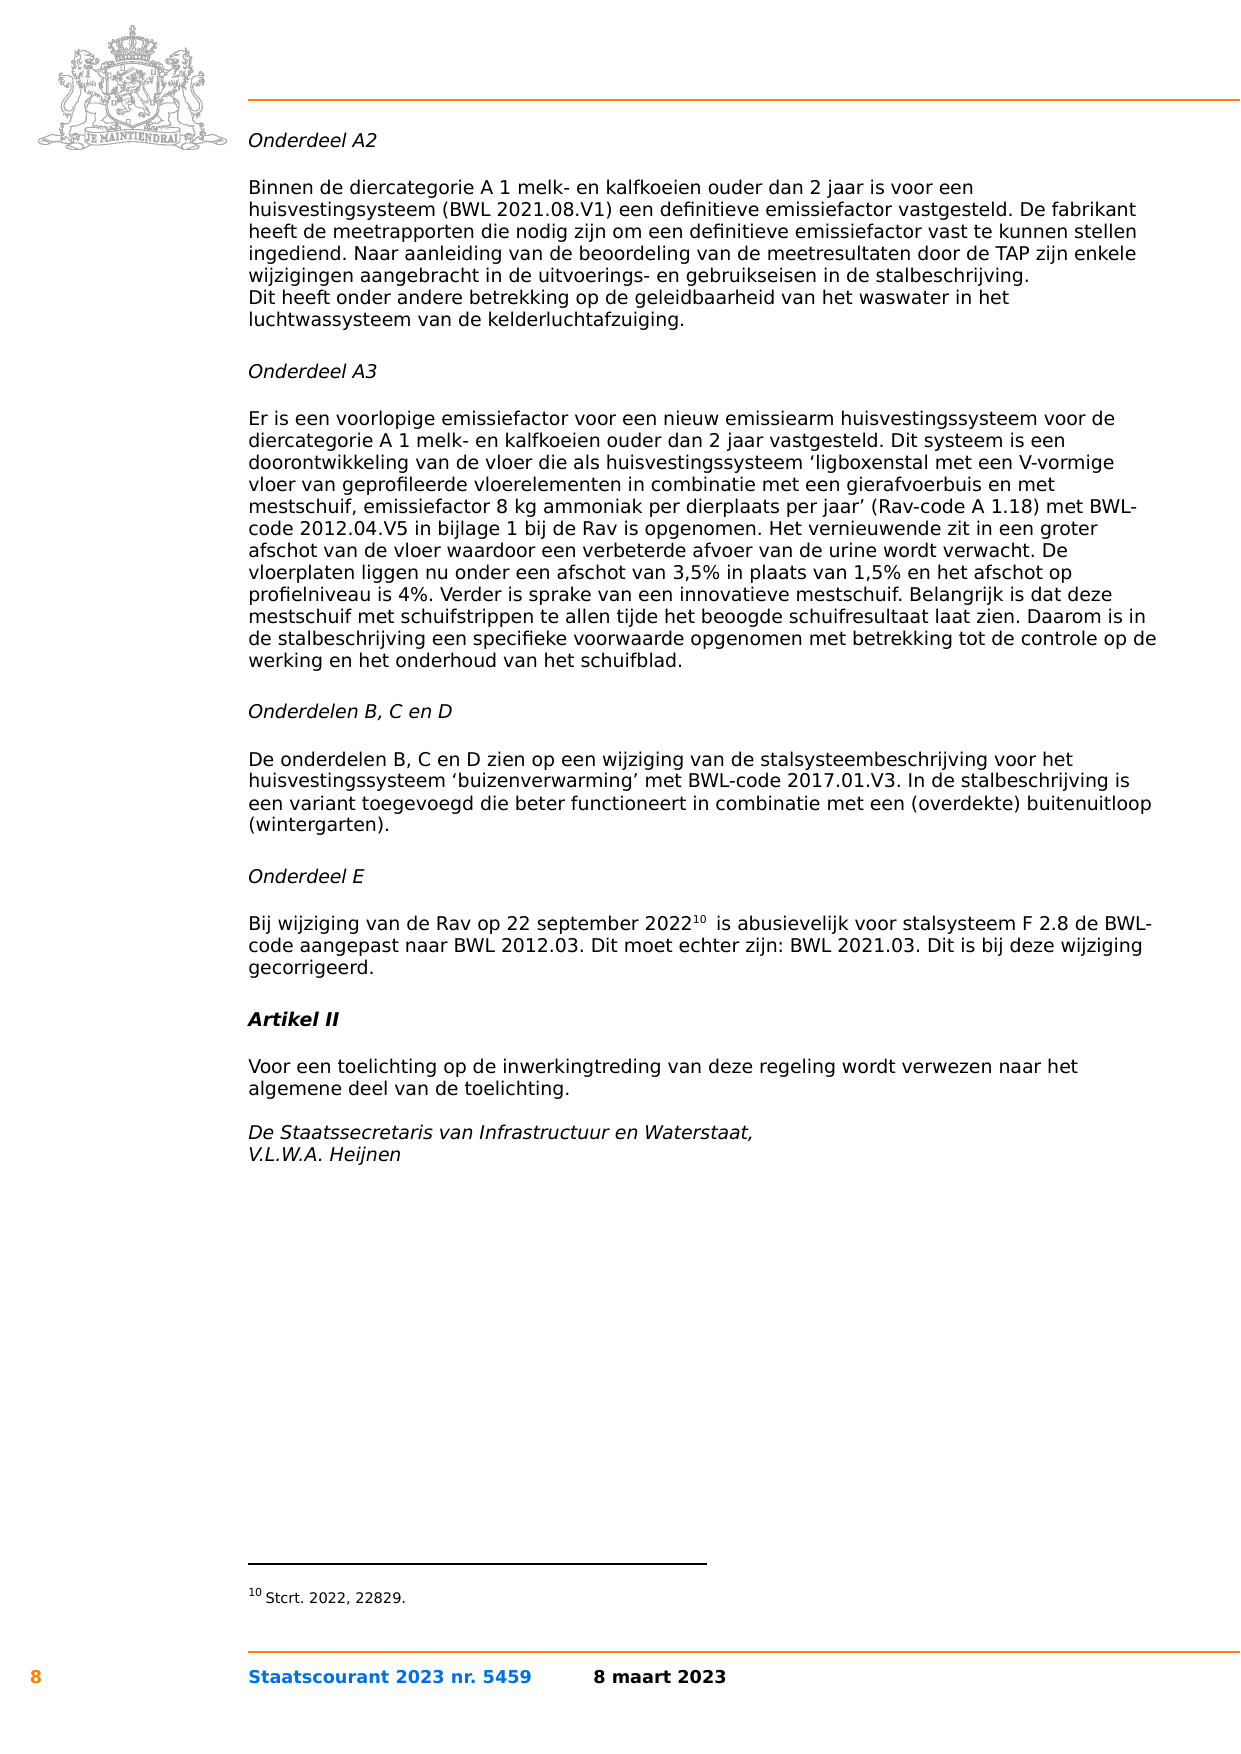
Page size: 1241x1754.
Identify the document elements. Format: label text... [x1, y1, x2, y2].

text Er is een voorlopige emissiefactor voor een nieuw emissiearm huisvestingssysteem voor de diercategorie A 1 melk- en kalfkoeien ouder dan 2 jaar vastgesteld. Dit systeem is een doorontwikkeling van de vloer die als huisvestingssysteem ‘ligboxenstal met een V-vormige vloer van geprofileerde vloerelementen in combinatie met een gierafvoerbuis en met mestschuif, emissiefactor 8 kg ammoniak per dierplaats per jaar’ (Rav-code A 1.18) met BWL-code 2012.04.V5 in bijlage 1 bij de Rav is opgenomen. Het vernieuwende zit in een groter afschot van de vloer waardoor een verbeterde afvoer van de urine wordt verwacht. De vloerplaten liggen nu onder een afschot van 3,5% in plaats van 1,5% en het afschot op profielniveau is 4%. Verder is sprake van een innovatieve mestschuif. Belangrijk is dat deze mestschuif met schuifstrippen te allen tijde het beoogde schuifresultaat laat zien. Daarom is in de stalbeschrijving een specifieke voorwaarde opgenomen met betrekking tot de controle op de werking en het onderhoud van het schuifblad. [248, 408, 1163, 671]
text Bij wijziging van de Rav op 22 september 2022 is abusievelijk voor stalsysteem F 2.8 de BWL-code aangepast naar BWL 2012.03. Dit moet echter zijn: BWL 2021.03. Dit is bij deze wijziging gecorrigeerd. [248, 913, 1163, 979]
text Stcrt. 2022, 22829. [248, 1586, 1163, 1608]
subtitle Onderdeel E [248, 866, 1163, 888]
text De onderdelen B, C en D zien op een wijziging van de stalsysteembeschrijving voor het huisvestingssysteem ‘buizenverwarming’ met BWL-code 2017.01.V3. In de stalbeschrijving is een variant toegevoegd die beter functioneert in combinatie met een (overdekte) buitenuitloop (wintergarten). [248, 748, 1163, 836]
text Binnen de diercategorie A 1 melk- en kalfkoeien ouder dan 2 jaar is voor een huisvestingsysteem (BWL 2021.08.V1) een definitieve emissiefactor vastgesteld. De fabrikant heeft de meetrapporten die nodig zijn om een definitieve emissiefactor vast te kunnen stellen ingediend. Naar aanleiding van de beoordeling van de meetresultaten door de TAP zijn enkele wijzigingen aangebracht in de uitvoerings- en gebruikseisen in de stalbeschrijving. [248, 177, 1163, 287]
subtitle Onderdeel A3 [248, 361, 1163, 383]
text De Staatssecretaris van Infrastructuur en Waterstaat, V.L.W.A. Heijnen [248, 1122, 1163, 1166]
subtitle Onderdelen B, C en D [248, 701, 1163, 723]
text Voor een toelichting op de inwerkingtreding van deze regeling wordt verwezen naar het algemene deel van de toelichting. [248, 1056, 1163, 1100]
subtitle Artikel II [248, 1009, 1163, 1031]
subtitle Onderdeel A2 [248, 130, 1163, 152]
text Dit heeft onder andere betrekking op de geleidbaarheid van het waswater in het luchtwassysteem van de kelderluchtafzuiging. [248, 287, 1163, 331]
picture [38, 25, 227, 150]
